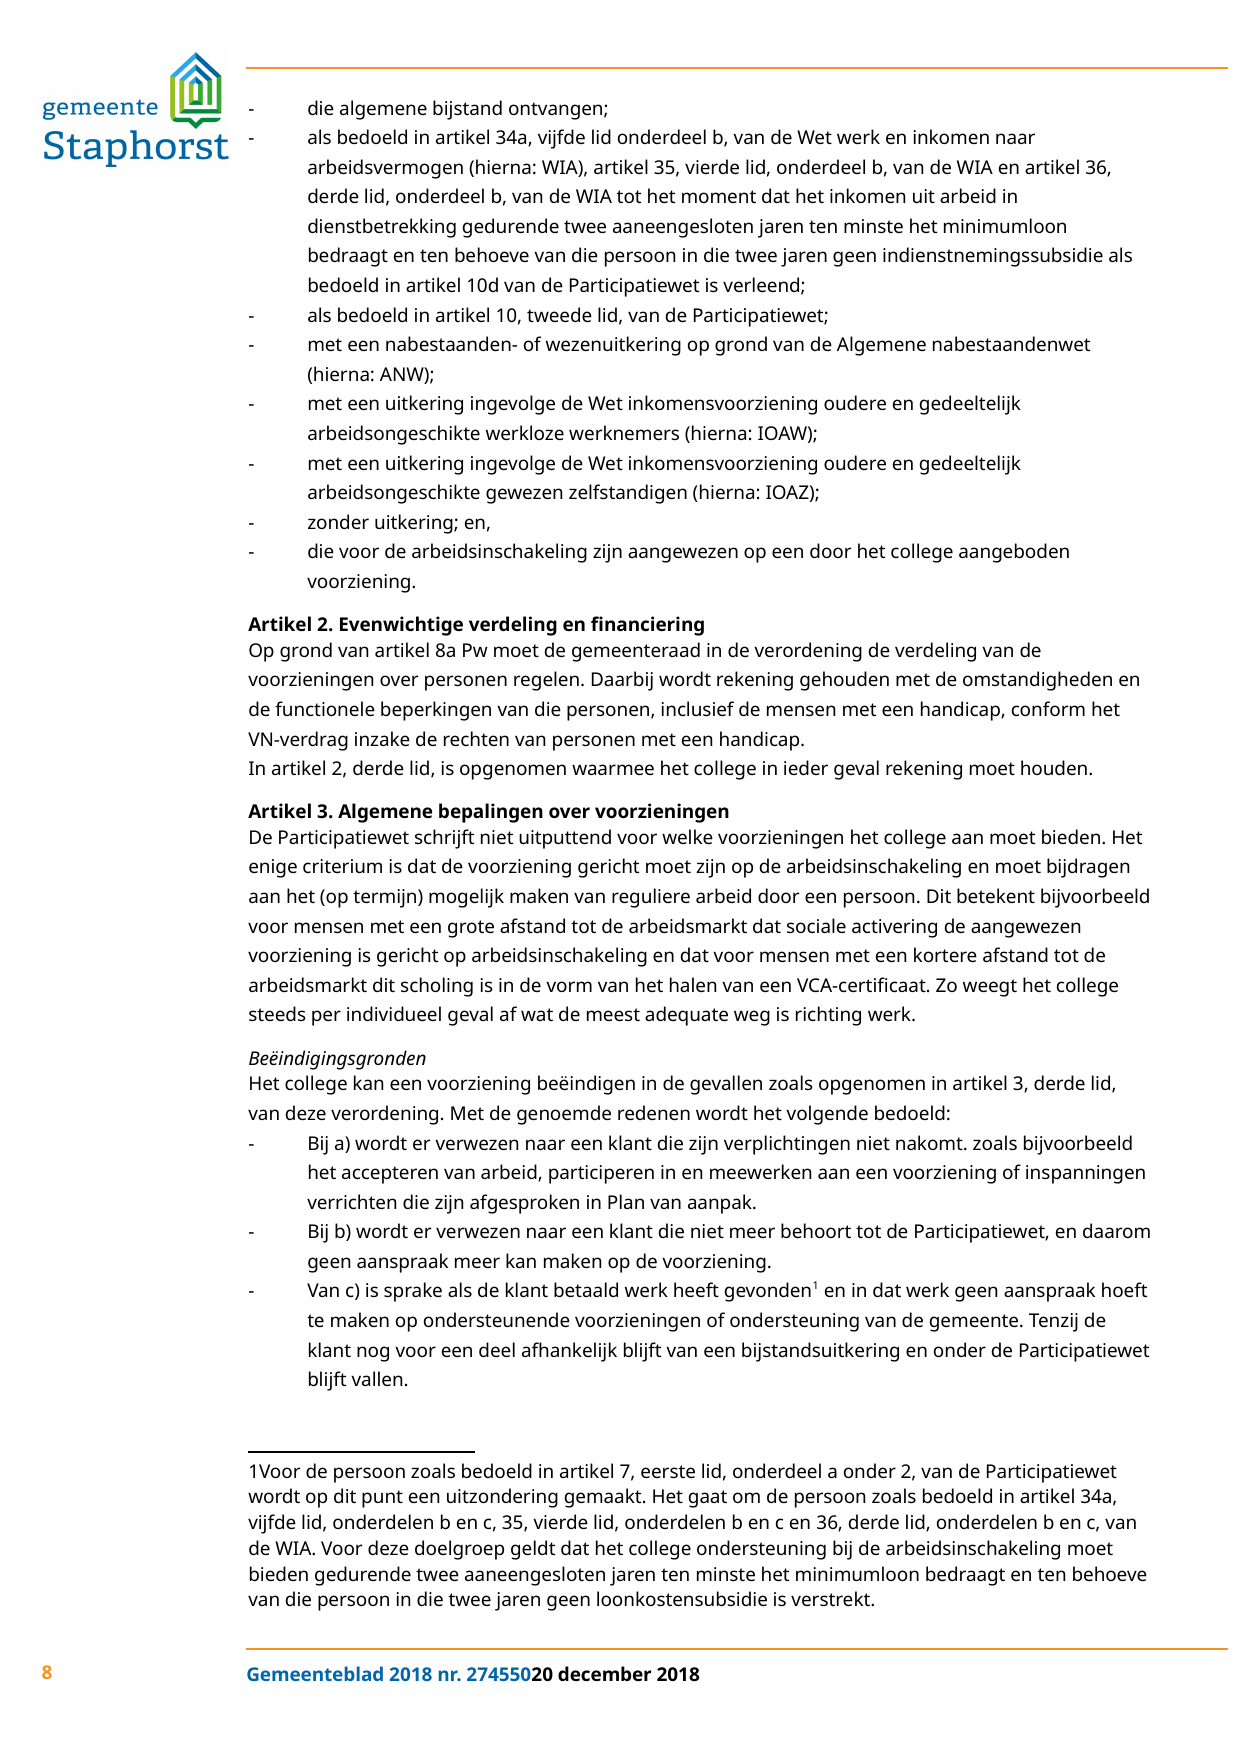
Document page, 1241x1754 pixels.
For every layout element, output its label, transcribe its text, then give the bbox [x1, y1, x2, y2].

list met een uitkering ingevolge de Wet inkomensvoorziening oudere en gedeeltelijk arbeidsongeschikte gewezen zelfstandigen (hierna: IOAZ); [248, 450, 1152, 505]
text Op grond van artikel 8a Pw moet de gemeenteraad in de verordening de verdeling van de voorzieningen over personen regelen. Daarbij wordt rekening gehouden met de omstandigheden en de functionele beperkingen van die personen, inclusief de mensen met een handicap, conform het VN-verdrag inzake de rechten van personen met een handicap. [248, 637, 1152, 751]
list die algemene bijstand ontvangen; [248, 95, 1152, 121]
list Bij a) wordt er verwezen naar een klant die zijn verplichtingen niet nakomt. zoals bijvoorbeeld het accepteren van arbeid, participeren in en meewerken aan een voorziening of inspanningen verrichten die zijn afgesproken in Plan van aanpak. [248, 1130, 1152, 1214]
list als bedoeld in artikel 34a, vijfde lid onderdeel b, van de Wet werk en inkomen naar arbeidsvermogen (hierna: WIA), artikel 35, vierde lid, onderdeel b, van de WIA en artikel 36, derde lid, onderdeel b, van de WIA tot het moment dat het inkomen uit arbeid in dienstbetrekking gedurende twee aaneengesloten jaren ten minste het minimumloon bedraagt en ten behoeve van die persoon in die twee jaren geen indienstnemingssubsidie als bedoeld in artikel 10d van de Participatiewet is verleend; [248, 124, 1152, 298]
list met een nabestaanden- of wezenuitkering op grond van de Algemene nabestaandenwet (hierna: ANW); [248, 331, 1152, 387]
list Van c) is sprake als de klant betaald werk heeft gevonden en in dat werk geen aanspraak hoeft te maken op ondersteunende voorzieningen of ondersteuning van de gemeente. Tenzij de klant nog voor een deel afhankelijk blijft van een bijstandsuitkering en onder de Participatiewet blijft vallen. [248, 1278, 1152, 1392]
list met een uitkering ingevolge de Wet inkomensvoorziening oudere en gedeeltelijk arbeidsongeschikte werkloze werknemers (hierna: IOAW); [248, 391, 1152, 446]
text Het college kan een voorziening beëindigen in de gevallen zoals opgenomen in artikel 3, derde lid, van deze verordening. Met de genoemde redenen wordt het volgende bedoeld: [248, 1071, 1152, 1126]
picture [41, 47, 231, 172]
text De Participatiewet schrijft niet uitputtend voor welke voorzieningen het college aan moet bieden. Het enige criterium is dat de voorziening gericht moet zijn op de arbeidsinschakeling en moet bijdragen aan het (op termijn) mogelijk maken van reguliere arbeid door een persoon. Dit betekent bijvoorbeeld voor mensen met een grote afstand tot de arbeidsmarkt dat sociale activering de aangewezen voorziening is gericht op arbeidsinschakeling en dat voor mensen met een kortere afstand tot de arbeidsmarkt dit scholing is in de vorm van het halen van een VCA-certificaat. Zo weegt het college steeds per individueel geval af wat de meest adequate weg is richting werk. [248, 824, 1152, 1027]
list als bedoeld in artikel 10, tweede lid, van de Participatiewet; [248, 302, 1152, 328]
text In artikel 2, derde lid, is opgenomen waarmee het college in ieder geval rekening moet houden. [248, 755, 1152, 781]
list Voor de persoon zoals bedoeld in artikel 7, eerste lid, onderdeel a onder 2, van de Participatiewet wordt op dit punt een uitzondering gemaakt. Het gaat om de persoon zoals bedoeld in artikel 34a, vijfde lid, onderdelen b en c, 35, vierde lid, onderdelen b en c en 36, derde lid, onderdelen b en c, van de WIA. Voor deze doelgroep geldt dat het college ondersteuning bij de arbeidsinschakeling moet bieden gedurende twee aaneengesloten jaren ten minste het minimumloon bedraagt en ten behoeve van die persoon in die twee jaren geen loonkostensubsidie is verstrekt. [248, 1458, 1152, 1612]
text Artikel 3. Algemene bepalingen over voorzieningen [248, 798, 1152, 824]
list zonder uitkering; en, [248, 509, 1152, 535]
text Artikel 2. Evenwichtige verdeling en financiering [248, 611, 1152, 637]
list die voor de arbeidsinschakeling zijn aangewezen op een door het college aangeboden voorziening. [248, 538, 1152, 594]
text Beëindigingsgronden [248, 1045, 1152, 1071]
list Bij b) wordt er verwezen naar een klant die niet meer behoort tot de Participatiewet, en daarom geen aanspraak meer kan maken op de voorziening. [248, 1218, 1152, 1274]
